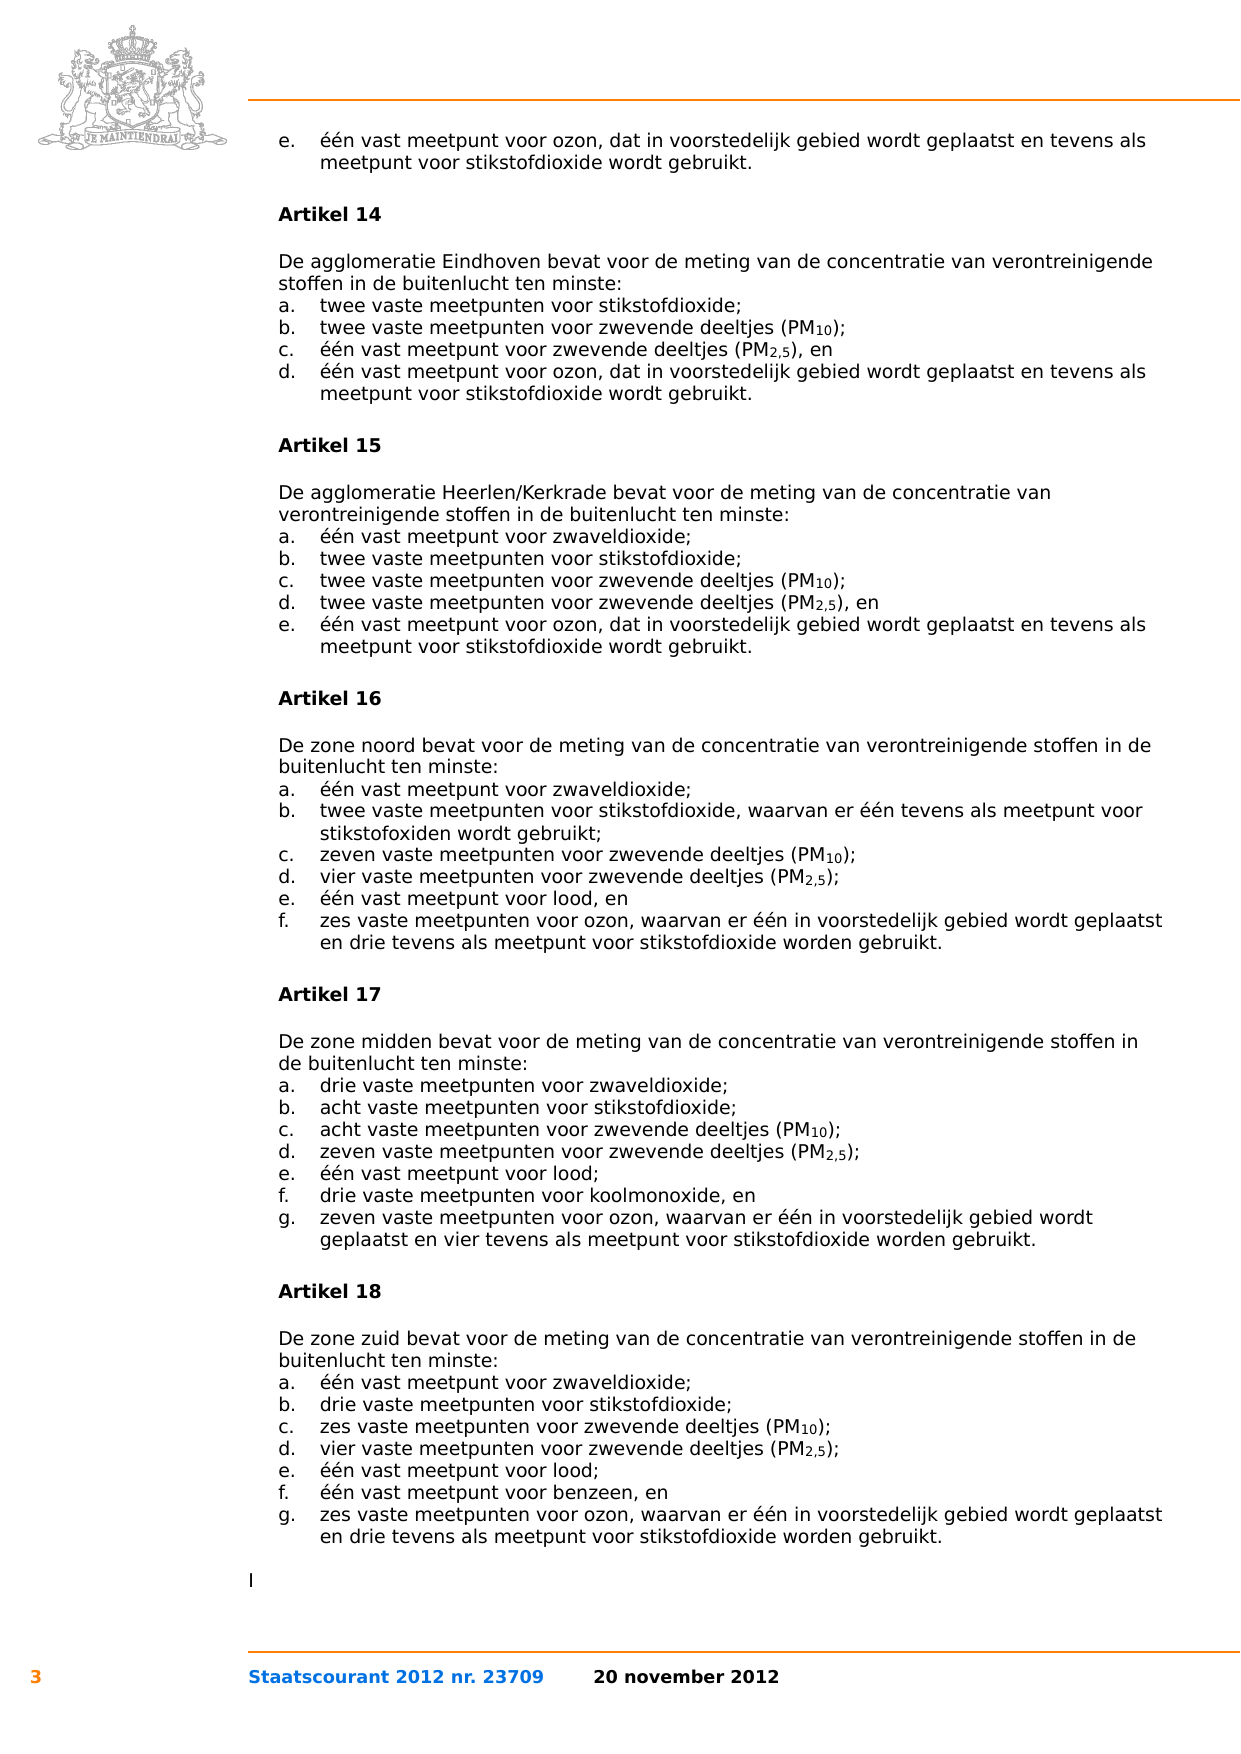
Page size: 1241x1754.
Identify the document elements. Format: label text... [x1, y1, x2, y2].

text c. zes vaste meetpunten voor zwevende deeltjes (PM10); [278, 1416, 1163, 1438]
subtitle Artikel 16 [278, 687, 1163, 709]
text b. twee vaste meetpunten voor stikstofdioxide, waarvan er één tevens als meetpunt voor stikstofoxiden wordt gebruikt; [278, 800, 1163, 844]
text De agglomeratie Heerlen/Kerkrade bevat voor de meting van de concentratie van verontreinigende stoffen in de buitenlucht ten minste: [278, 482, 1163, 526]
text De agglomeratie Eindhoven bevat voor de meting van de concentratie van verontreinigende stoffen in de buitenlucht ten minste: [278, 251, 1163, 295]
text De zone zuid bevat voor de meting van de concentratie van verontreinigende stoffen in de buitenlucht ten minste: [278, 1328, 1163, 1372]
subtitle Artikel 18 [278, 1281, 1163, 1303]
subtitle Artikel 15 [278, 435, 1163, 457]
text g. zes vaste meetpunten voor ozon, waarvan er één in voorstedelijk gebied wordt geplaatst en drie tevens als meetpunt voor stikstofdioxide worden gebruikt. [278, 1504, 1163, 1548]
picture [38, 25, 227, 150]
text c. één vast meetpunt voor zwevende deeltjes (PM2,5), en [278, 339, 1163, 361]
text b. drie vaste meetpunten voor stikstofdioxide; [278, 1394, 1163, 1416]
text b. acht vaste meetpunten voor stikstofdioxide; [278, 1097, 1163, 1119]
text f. één vast meetpunt voor benzeen, en [278, 1482, 1163, 1504]
text De zone noord bevat voor de meting van de concentratie van verontreinigende stoffen in de buitenlucht ten minste: [278, 734, 1163, 778]
text d. vier vaste meetpunten voor zwevende deeltjes (PM2,5); [278, 866, 1163, 888]
text De zone midden bevat voor de meting van de concentratie van verontreinigende stoffen in de buitenlucht ten minste: [278, 1031, 1163, 1075]
subtitle Artikel 17 [278, 984, 1163, 1006]
text c. acht vaste meetpunten voor zwevende deeltjes (PM10); [278, 1119, 1163, 1141]
text a. drie vaste meetpunten voor zwaveldioxide; [278, 1075, 1163, 1097]
text f. zes vaste meetpunten voor ozon, waarvan er één in voorstedelijk gebied wordt geplaatst en drie tevens als meetpunt voor stikstofdioxide worden gebruikt. [278, 910, 1163, 954]
subtitle Artikel 14 [278, 204, 1163, 226]
text d. één vast meetpunt voor ozon, dat in voorstedelijk gebied wordt geplaatst en tevens als meetpunt voor stikstofdioxide wordt gebruikt. [278, 361, 1163, 405]
text f. drie vaste meetpunten voor koolmonoxide, en [278, 1185, 1163, 1207]
text I [248, 1570, 1163, 1592]
text a. één vast meetpunt voor zwaveldioxide; [278, 526, 1163, 548]
text d. zeven vaste meetpunten voor zwevende deeltjes (PM2,5); [278, 1141, 1163, 1163]
text d. vier vaste meetpunten voor zwevende deeltjes (PM2,5); [278, 1438, 1163, 1460]
text e. één vast meetpunt voor ozon, dat in voorstedelijk gebied wordt geplaatst en tevens als meetpunt voor stikstofdioxide wordt gebruikt. [278, 613, 1163, 657]
text c. zeven vaste meetpunten voor zwevende deeltjes (PM10); [278, 844, 1163, 866]
text e. één vast meetpunt voor ozon, dat in voorstedelijk gebied wordt geplaatst en tevens als meetpunt voor stikstofdioxide wordt gebruikt. [278, 130, 1163, 174]
text e. één vast meetpunt voor lood; [278, 1460, 1163, 1482]
text b. twee vaste meetpunten voor stikstofdioxide; [278, 548, 1163, 569]
text e. één vast meetpunt voor lood; [278, 1163, 1163, 1185]
text b. twee vaste meetpunten voor zwevende deeltjes (PM10); [278, 317, 1163, 339]
text a. twee vaste meetpunten voor stikstofdioxide; [278, 295, 1163, 317]
text c. twee vaste meetpunten voor zwevende deeltjes (PM10); [278, 569, 1163, 592]
text d. twee vaste meetpunten voor zwevende deeltjes (PM2,5), en [278, 592, 1163, 613]
text e. één vast meetpunt voor lood, en [278, 888, 1163, 910]
text g. zeven vaste meetpunten voor ozon, waarvan er één in voorstedelijk gebied wordt geplaatst en vier tevens als meetpunt voor stikstofdioxide worden gebruikt. [278, 1207, 1163, 1251]
text a. één vast meetpunt voor zwaveldioxide; [278, 778, 1163, 800]
text a. één vast meetpunt voor zwaveldioxide; [278, 1372, 1163, 1394]
